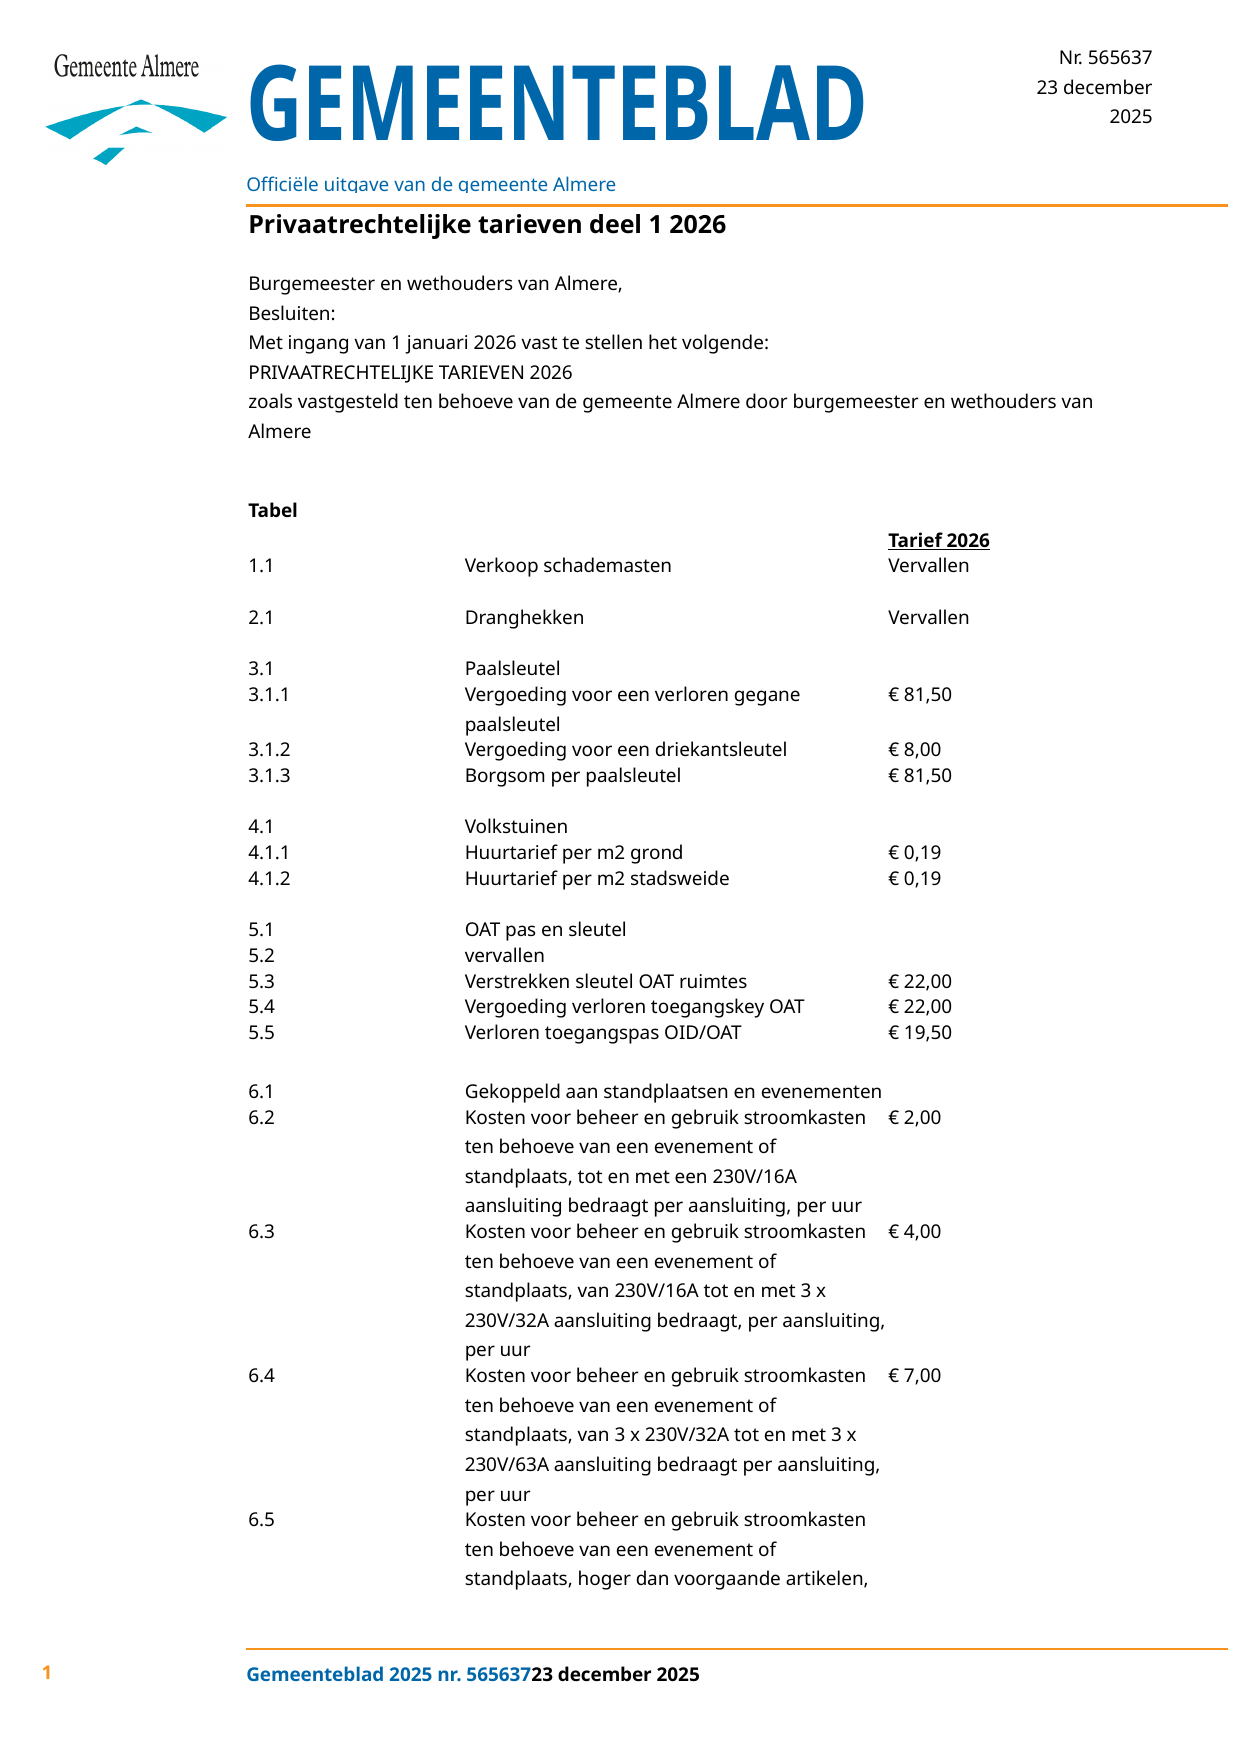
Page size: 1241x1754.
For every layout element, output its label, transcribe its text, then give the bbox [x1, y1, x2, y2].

table_cell OAT pas en sleutel [465, 917, 888, 942]
table_cell [465, 578, 888, 604]
table_cell [248, 630, 464, 655]
text PRIVAATRECHTELIJKE TARIEVEN 2026 [248, 359, 1152, 385]
table_cell Huurtarief per m2 stadsweide [465, 865, 888, 891]
table_header [888, 1078, 1152, 1104]
table_cell € 22,00 [888, 968, 1152, 994]
table_cell [465, 891, 888, 917]
table_cell [888, 814, 1152, 839]
table_header 6.1 [248, 1078, 464, 1104]
table_cell Verkoop schademasten [465, 553, 888, 578]
table_cell Vergoeding verloren toegangskey OAT [465, 994, 888, 1019]
text Besluiten: [248, 300, 1152, 326]
text zoals vastgesteld ten behoeve van de gemeente Almere door burgemeester en wethouders van Almere [248, 389, 1152, 444]
text Tabel [248, 497, 1152, 523]
table_cell 1.1 [248, 553, 464, 578]
table_cell 4.1.1 [248, 839, 464, 865]
table_cell € 81,50 [888, 762, 1152, 788]
table_cell Volkstuinen [465, 814, 888, 839]
table_cell vervallen [465, 942, 888, 968]
table_cell € 2,00 [888, 1104, 1152, 1218]
table_cell 3.1.2 [248, 736, 464, 762]
table_cell 3.1.1 [248, 681, 464, 736]
table_header [465, 527, 888, 552]
table_cell 6.4 [248, 1363, 464, 1506]
table_cell € 4,00 [888, 1218, 1152, 1362]
table_cell 5.5 [248, 1020, 464, 1045]
table_cell 5.1 [248, 917, 464, 942]
table_cell [888, 788, 1152, 814]
table_cell 3.1.3 [248, 762, 464, 788]
table_cell € 7,00 [888, 1363, 1152, 1506]
table_cell [888, 630, 1152, 655]
table_cell € 0,19 [888, 865, 1152, 891]
table_cell 4.1.2 [248, 865, 464, 891]
table_cell 6.2 [248, 1104, 464, 1218]
table_header [248, 527, 464, 552]
table_cell [465, 788, 888, 814]
table_cell 4.1 [248, 814, 464, 839]
table_header Tarief 2026 [888, 527, 1152, 552]
table_cell Vergoeding voor een driekantsleutel [465, 736, 888, 762]
table_cell [248, 891, 464, 917]
table_cell Paalsleutel [465, 655, 888, 681]
table_cell [888, 1506, 1152, 1591]
table_cell [888, 917, 1152, 942]
table_cell € 19,50 [888, 1020, 1152, 1045]
table_cell 3.1 [248, 655, 464, 681]
table_cell Dranghekken [465, 604, 888, 630]
table_cell 5.3 [248, 968, 464, 994]
table_cell [465, 630, 888, 655]
text Burgemeester en wethouders van Almere, [248, 270, 1152, 296]
table_cell [888, 578, 1152, 604]
table_cell [888, 942, 1152, 968]
table_cell Vergoeding voor een verloren gegane paalsleutel [465, 681, 888, 736]
table_cell € 0,19 [888, 839, 1152, 865]
table_header Gekoppeld aan standplaatsen en evenementen [465, 1078, 888, 1104]
picture [41, 47, 231, 172]
table_cell Verloren toegangspas OID/OAT [465, 1020, 888, 1045]
table_cell 2.1 [248, 604, 464, 630]
table_cell Kosten voor beheer en gebruik stroomkasten ten behoeve van een evenement of standplaats, tot en met een 230V/16A aansluiting bedraagt per aansluiting, per uur [465, 1104, 888, 1218]
table_cell Borgsom per paalsleutel [465, 762, 888, 788]
table_cell Kosten voor beheer en gebruik stroomkasten ten behoeve van een evenement of standplaats, van 3 x 230V/32A tot en met 3 x 230V/63A aansluiting bedraagt per aansluiting, per uur [465, 1363, 888, 1506]
table_cell Huurtarief per m2 grond [465, 839, 888, 865]
table_cell 5.2 [248, 942, 464, 968]
table_cell Vervallen [888, 604, 1152, 630]
text Met ingang van 1 januari 2026 vast te stellen het volgende: [248, 329, 1152, 355]
table_cell € 81,50 [888, 681, 1152, 736]
table_cell [888, 655, 1152, 681]
table_cell [248, 578, 464, 604]
table_cell Verstrekken sleutel OAT ruimtes [465, 968, 888, 994]
table_cell Kosten voor beheer en gebruik stroomkasten ten behoeve van een evenement of standplaats, van 230V/16A tot en met 3 x 230V/32A aansluiting bedraagt, per aansluiting, per uur [465, 1218, 888, 1362]
table_cell 6.3 [248, 1218, 464, 1362]
table_cell € 8,00 [888, 736, 1152, 762]
table_cell 6.5 [248, 1506, 464, 1591]
table_cell € 22,00 [888, 994, 1152, 1019]
table_cell [248, 788, 464, 814]
table_cell Vervallen [888, 553, 1152, 578]
table_cell [888, 891, 1152, 917]
text Privaatrechtelijke tarieven deel 1 2026 [248, 207, 1152, 241]
table_cell Kosten voor beheer en gebruik stroomkasten ten behoeve van een evenement of standplaats, hoger dan voorgaande artikelen, [465, 1506, 888, 1591]
table_cell 5.4 [248, 994, 464, 1019]
